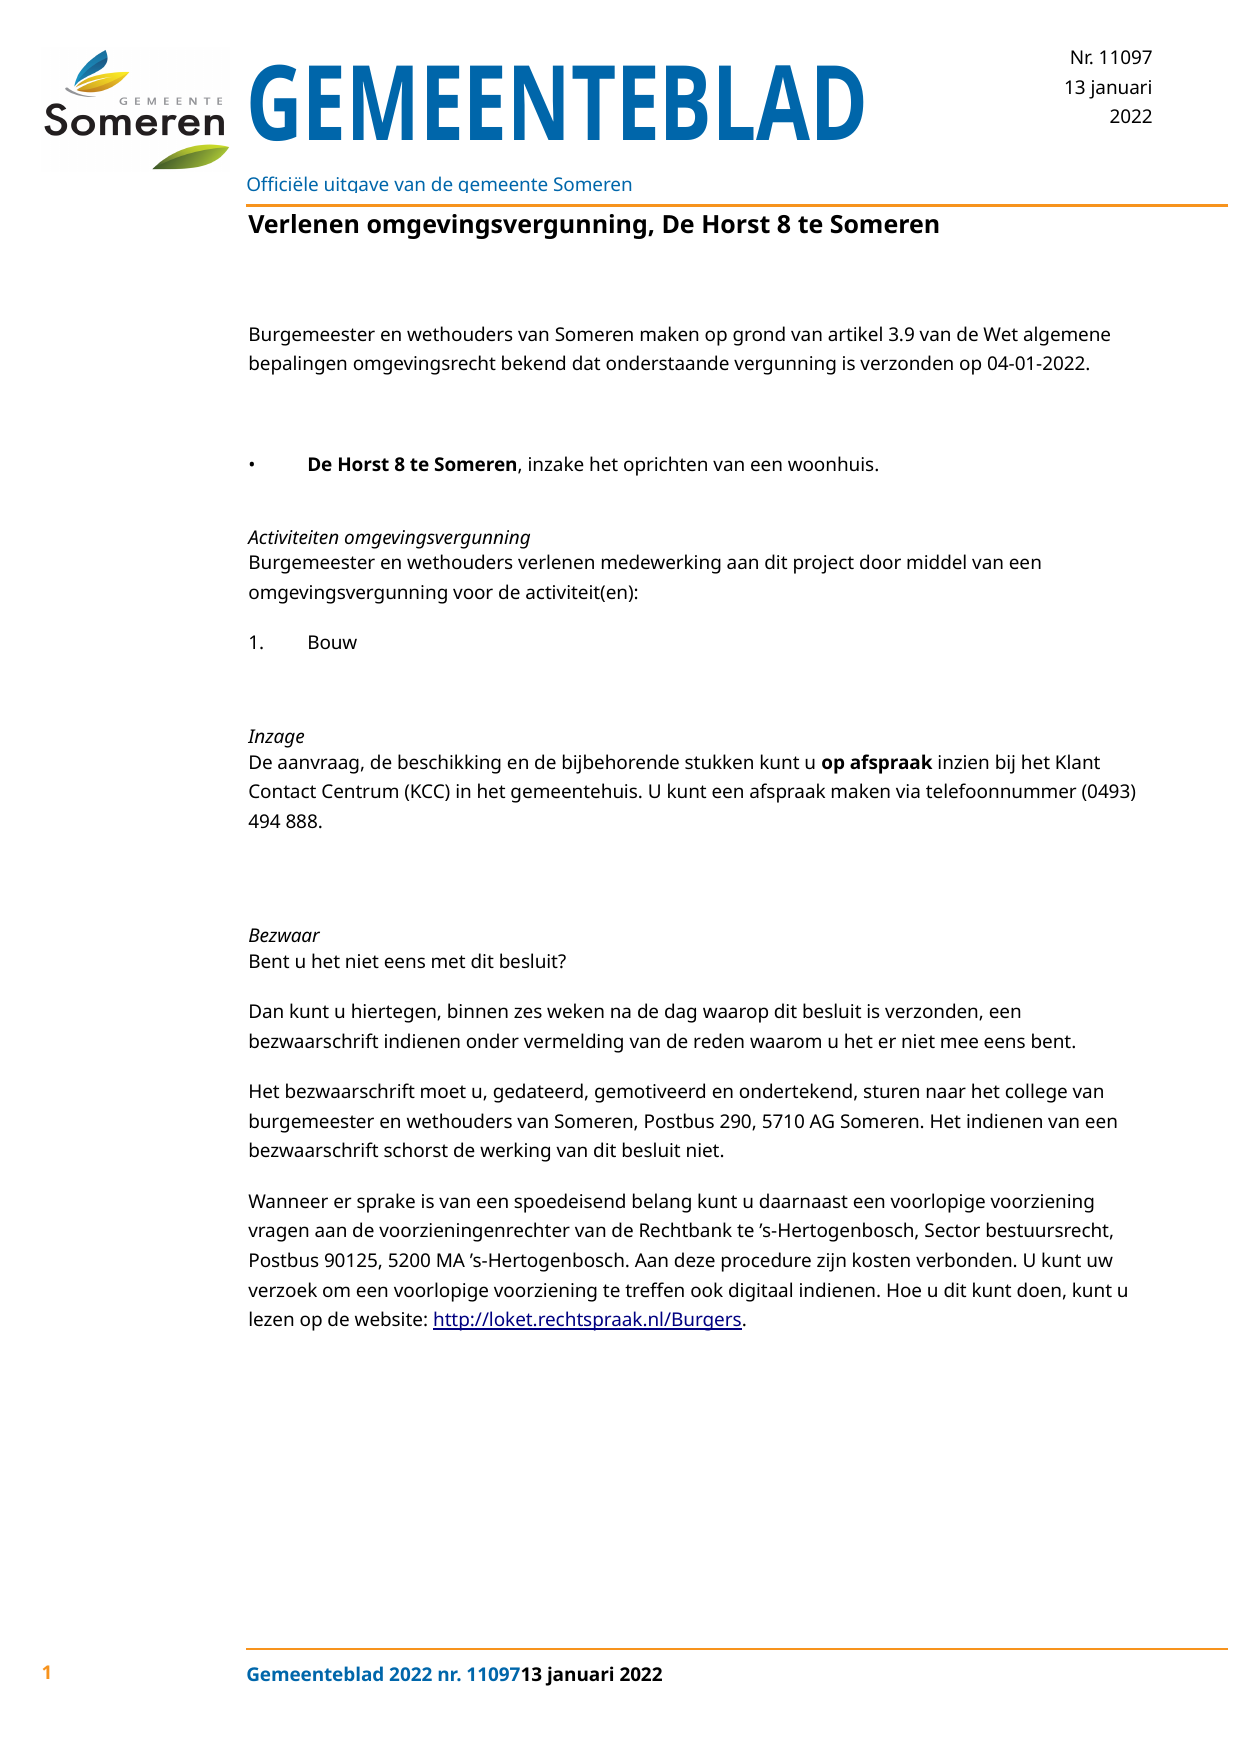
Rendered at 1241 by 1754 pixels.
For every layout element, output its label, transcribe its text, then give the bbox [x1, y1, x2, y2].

text Bent u het niet eens met dit besluit? [248, 948, 1152, 974]
text De aanvraag, de beschikking en de bijbehorende stukken kunt u op afspraak inzien bij het Klant Contact Centrum (KCC) in het gemeentehuis. U kunt een afspraak maken via telefoonnummer (0493) 494 888. [248, 749, 1152, 834]
text Burgemeester en wethouders van Someren maken op grond van artikel 3.9 van de Wet algemene bepalingen omgevingsrecht bekend dat onderstaande vergunning is verzonden op 04-01-2022. [248, 321, 1152, 376]
list Bouw [248, 629, 1152, 655]
text Verlenen omgevingsvergunning, De Horst 8 te Someren [248, 207, 1152, 241]
text Inzage [248, 723, 1152, 749]
picture [41, 47, 231, 172]
list De Horst 8 te Someren, inzake het oprichten van een woonhuis. [248, 451, 1152, 477]
text Activiteiten omgevingsvergunning [248, 524, 1152, 549]
text Dan kunt u hiertegen, binnen zes weken na de dag waarop dit besluit is verzonden, een bezwaarschrift indienen onder vermelding van de reden waarom u het er niet mee eens bent. [248, 998, 1152, 1054]
text Bezwaar [248, 922, 1152, 948]
text Wanneer er sprake is van een spoedeisend belang kunt u daarnaast een voorlopige voorziening vragen aan de voorzieningenrechter van de Rechtbank te ’s-Hertogenbosch, Sector bestuursrecht, Postbus 90125, 5200 MA ’s-Hertogenbosch. Aan deze procedure zijn kosten verbonden. U kunt uw verzoek om een voorlopige voorziening te treffen ook digitaal indienen. Hoe u dit kunt doen, kunt u lezen op de website: http://loket.rechtspraak.nl/Burgers. [248, 1188, 1152, 1332]
text Burgemeester en wethouders verlenen medewerking aan dit project door middel van een omgevingsvergunning voor de activiteit(en): [248, 549, 1152, 605]
text Het bezwaarschrift moet u, gedateerd, gemotiveerd en ondertekend, sturen naar het college van burgemeester en wethouders van Someren, Postbus 290, 5710 AG Someren. Het indienen van een bezwaarschrift schorst de werking van dit besluit niet. [248, 1078, 1152, 1163]
